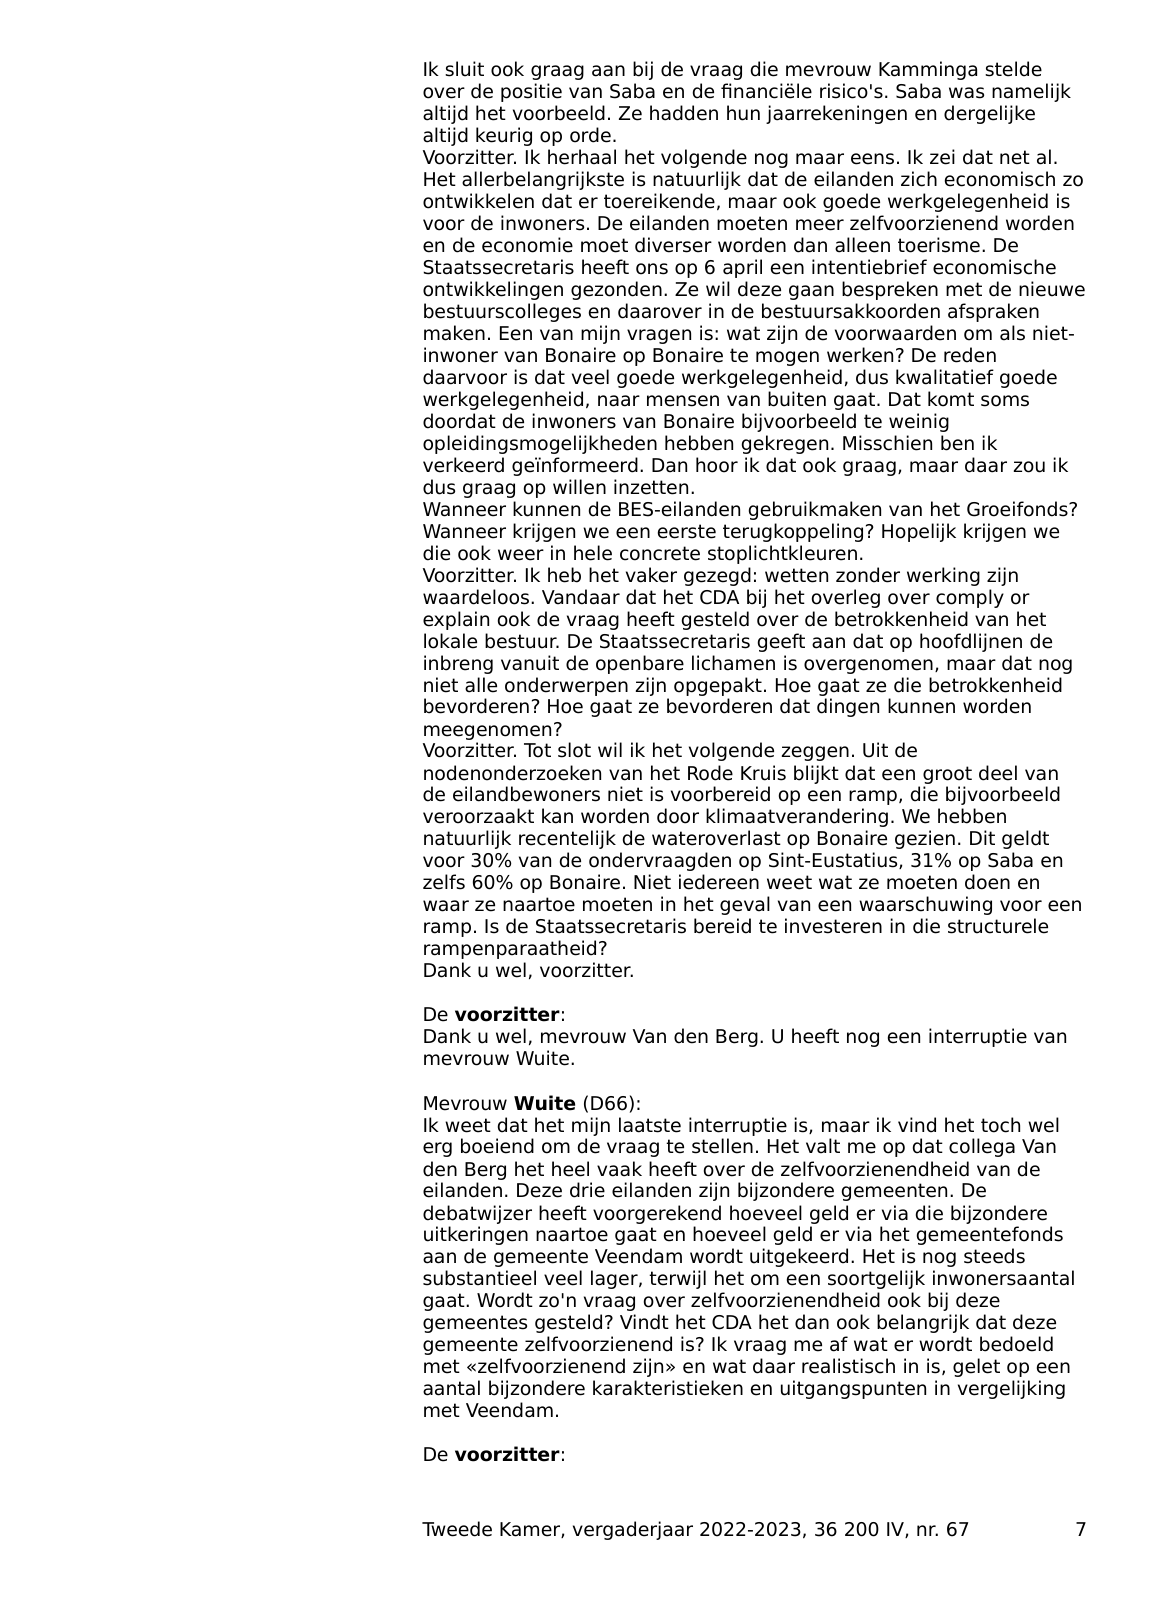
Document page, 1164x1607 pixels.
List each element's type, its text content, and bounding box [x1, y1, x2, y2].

text Ik sluit ook graag aan bij de vraag die mevrouw Kamminga stelde over de positie van Saba en de financiële risico's. Saba was namelijk altijd het voorbeeld. Ze hadden hun jaarrekeningen en dergelijke altijd keurig op orde. [422, 59, 1087, 147]
text De voorzitter: [422, 1004, 1087, 1026]
text De voorzitter: [422, 1444, 1087, 1466]
text Voorzitter. Tot slot wil ik het volgende zeggen. Uit de nodenonderzoeken van het Rode Kruis blijkt dat een groot deel van de eilandbewoners niet is voorbereid op een ramp, die bijvoorbeeld veroorzaakt kan worden door klimaatverandering. We hebben natuurlijk recentelijk de wateroverlast op Bonaire gezien. Dit geldt voor 30% van de ondervraagden op Sint-Eustatius, 31% op Saba en zelfs 60% op Bonaire. Niet iedereen weet wat ze moeten doen en waar ze naartoe moeten in het geval van een waarschuwing voor een ramp. Is de Staatssecretaris bereid te investeren in die structurele rampenparaatheid? [422, 740, 1087, 960]
text Wanneer kunnen de BES-eilanden gebruikmaken van het Groeifonds? Wanneer krijgen we een eerste terugkoppeling? Hopelijk krijgen we die ook weer in hele concrete stoplichtkleuren. [422, 499, 1087, 564]
text Ik weet dat het mijn laatste interruptie is, maar ik vind het toch wel erg boeiend om de vraag te stellen. Het valt me op dat collega Van den Berg het heel vaak heeft over de zelfvoorzienendheid van de eilanden. Deze drie eilanden zijn bijzondere gemeenten. De debatwijzer heeft voorgerekend hoeveel geld er via die bijzondere uitkeringen naartoe gaat en hoeveel geld er via het gemeentefonds aan de gemeente Veendam wordt uitgekeerd. Het is nog steeds substantieel veel lager, terwijl het om een soortgelijk inwonersaantal gaat. Wordt zo'n vraag over zelfvoorzienendheid ook bij deze gemeentes gesteld? Vindt het CDA het dan ook belangrijk dat deze gemeente zelfvoorzienend is? Ik vraag me af wat er wordt bedoeld met «zelfvoorzienend zijn» en wat daar realistisch in is, gelet op een aantal bijzondere karakteristieken en uitgangspunten in vergelijking met Veendam. [422, 1114, 1087, 1422]
text Dank u wel, voorzitter. [422, 960, 1087, 982]
text Dank u wel, mevrouw Van den Berg. U heeft nog een interruptie van mevrouw Wuite. [422, 1026, 1087, 1070]
text Mevrouw Wuite (D66): [422, 1092, 1087, 1114]
text Voorzitter. Ik herhaal het volgende nog maar eens. Ik zei dat net al. Het allerbelangrijkste is natuurlijk dat de eilanden zich economisch zo ontwikkelen dat er toereikende, maar ook goede werkgelegenheid is voor de inwoners. De eilanden moeten meer zelfvoorzienend worden en de economie moet diverser worden dan alleen toerisme. De Staatssecretaris heeft ons op 6 april een intentiebrief economische ontwikkelingen gezonden. Ze wil deze gaan bespreken met de nieuwe bestuurscolleges en daarover in de bestuursakkoorden afspraken maken. Een van mijn vragen is: wat zijn de voorwaarden om als niet-inwoner van Bonaire op Bonaire te mogen werken? De reden daarvoor is dat veel goede werkgelegenheid, dus kwalitatief goede werkgelegenheid, naar mensen van buiten gaat. Dat komt soms doordat de inwoners van Bonaire bijvoorbeeld te weinig opleidingsmogelijkheden hebben gekregen. Misschien ben ik verkeerd geïnformeerd. Dan hoor ik dat ook graag, maar daar zou ik dus graag op willen inzetten. [422, 147, 1087, 499]
text Voorzitter. Ik heb het vaker gezegd: wetten zonder werking zijn waardeloos. Vandaar dat het CDA bij het overleg over comply or explain ook de vraag heeft gesteld over de betrokkenheid van het lokale bestuur. De Staatssecretaris geeft aan dat op hoofdlijnen de inbreng vanuit de openbare lichamen is overgenomen, maar dat nog niet alle onderwerpen zijn opgepakt. Hoe gaat ze die betrokkenheid bevorderen? Hoe gaat ze bevorderen dat dingen kunnen worden meegenomen? [422, 564, 1087, 740]
